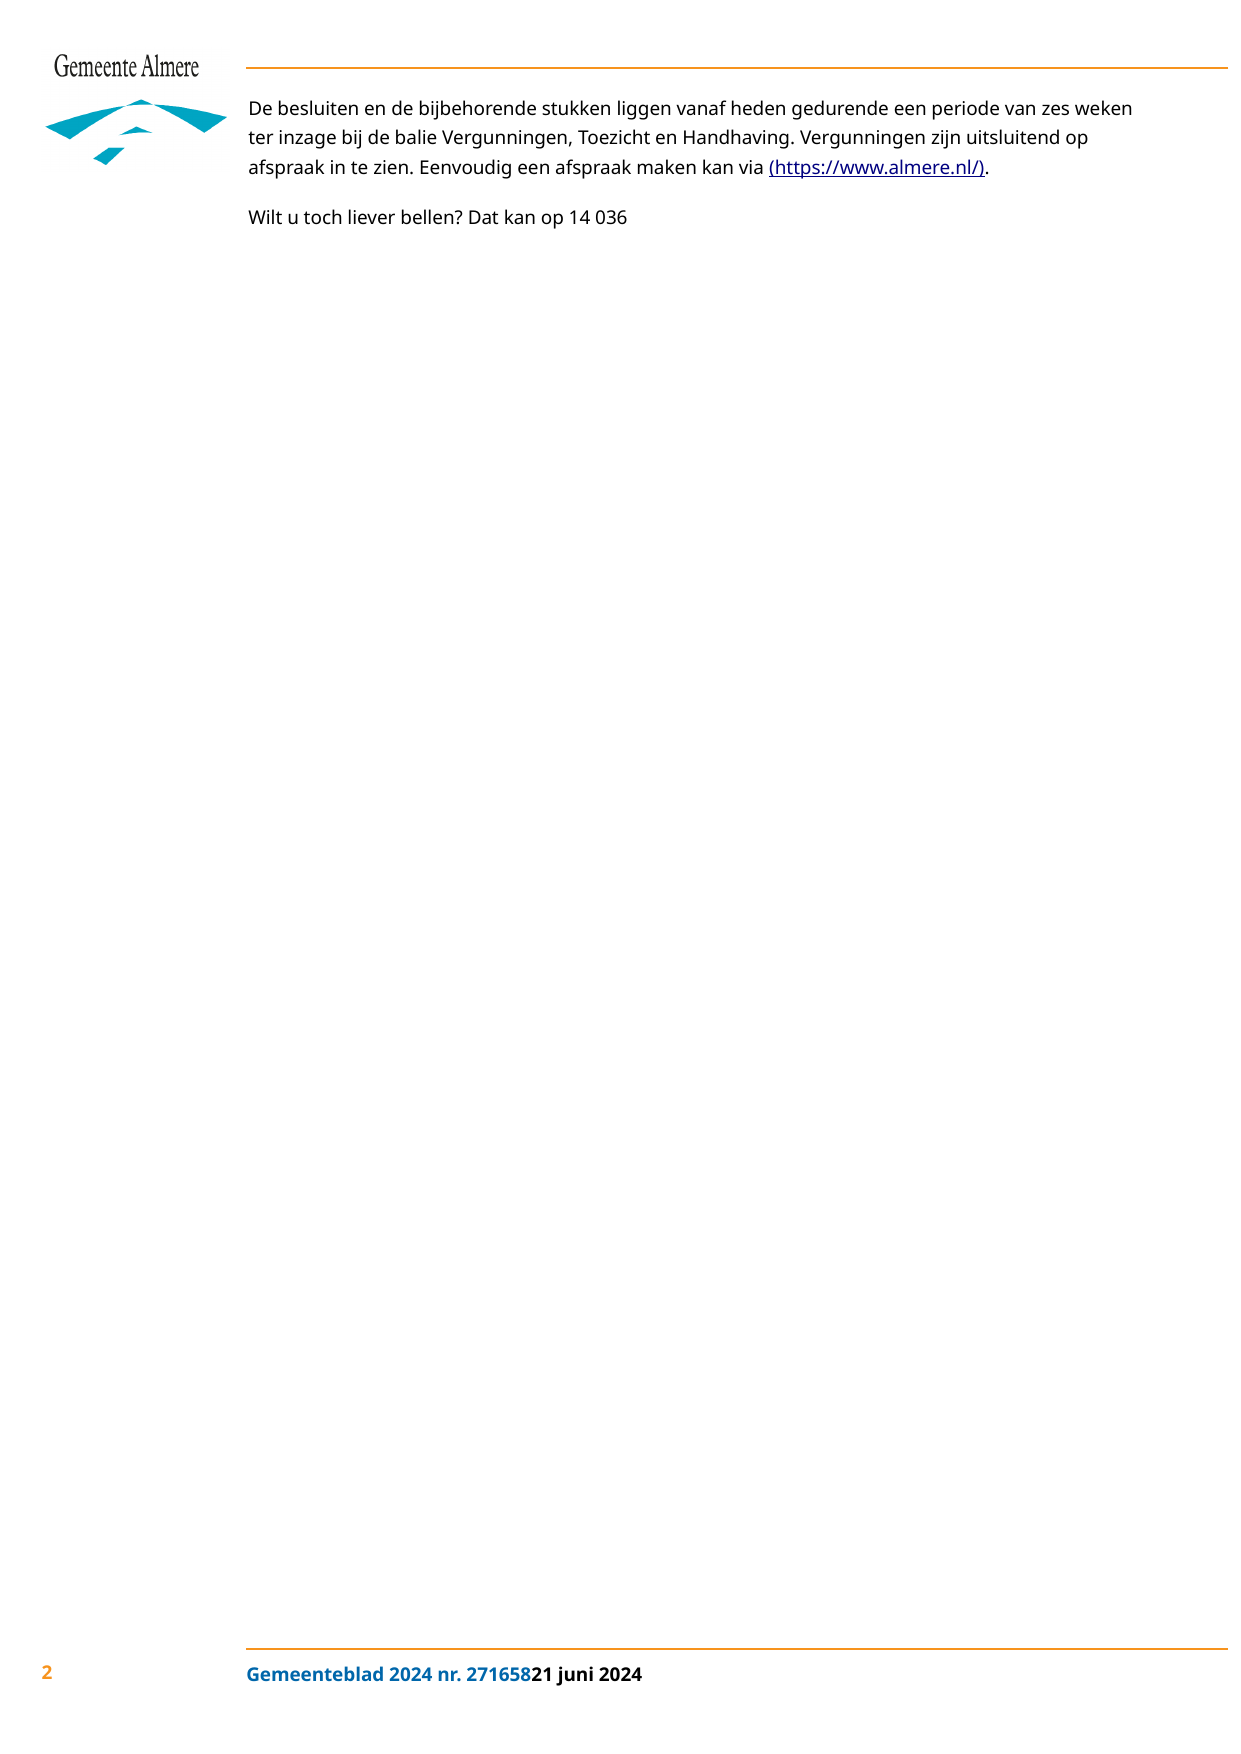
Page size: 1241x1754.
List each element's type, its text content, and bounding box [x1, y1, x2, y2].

picture [41, 47, 231, 172]
text De besluiten en de bijbehorende stukken liggen vanaf heden gedurende een periode van zes weken ter inzage bij de balie Vergunningen, Toezicht en Handhaving. Vergunningen zijn uitsluitend op afspraak in te zien. Eenvoudig een afspraak maken kan via (https://www.almere.nl/). [248, 95, 1152, 180]
text Wilt u toch liever bellen? Dat kan op 14 036 [248, 204, 1152, 230]
